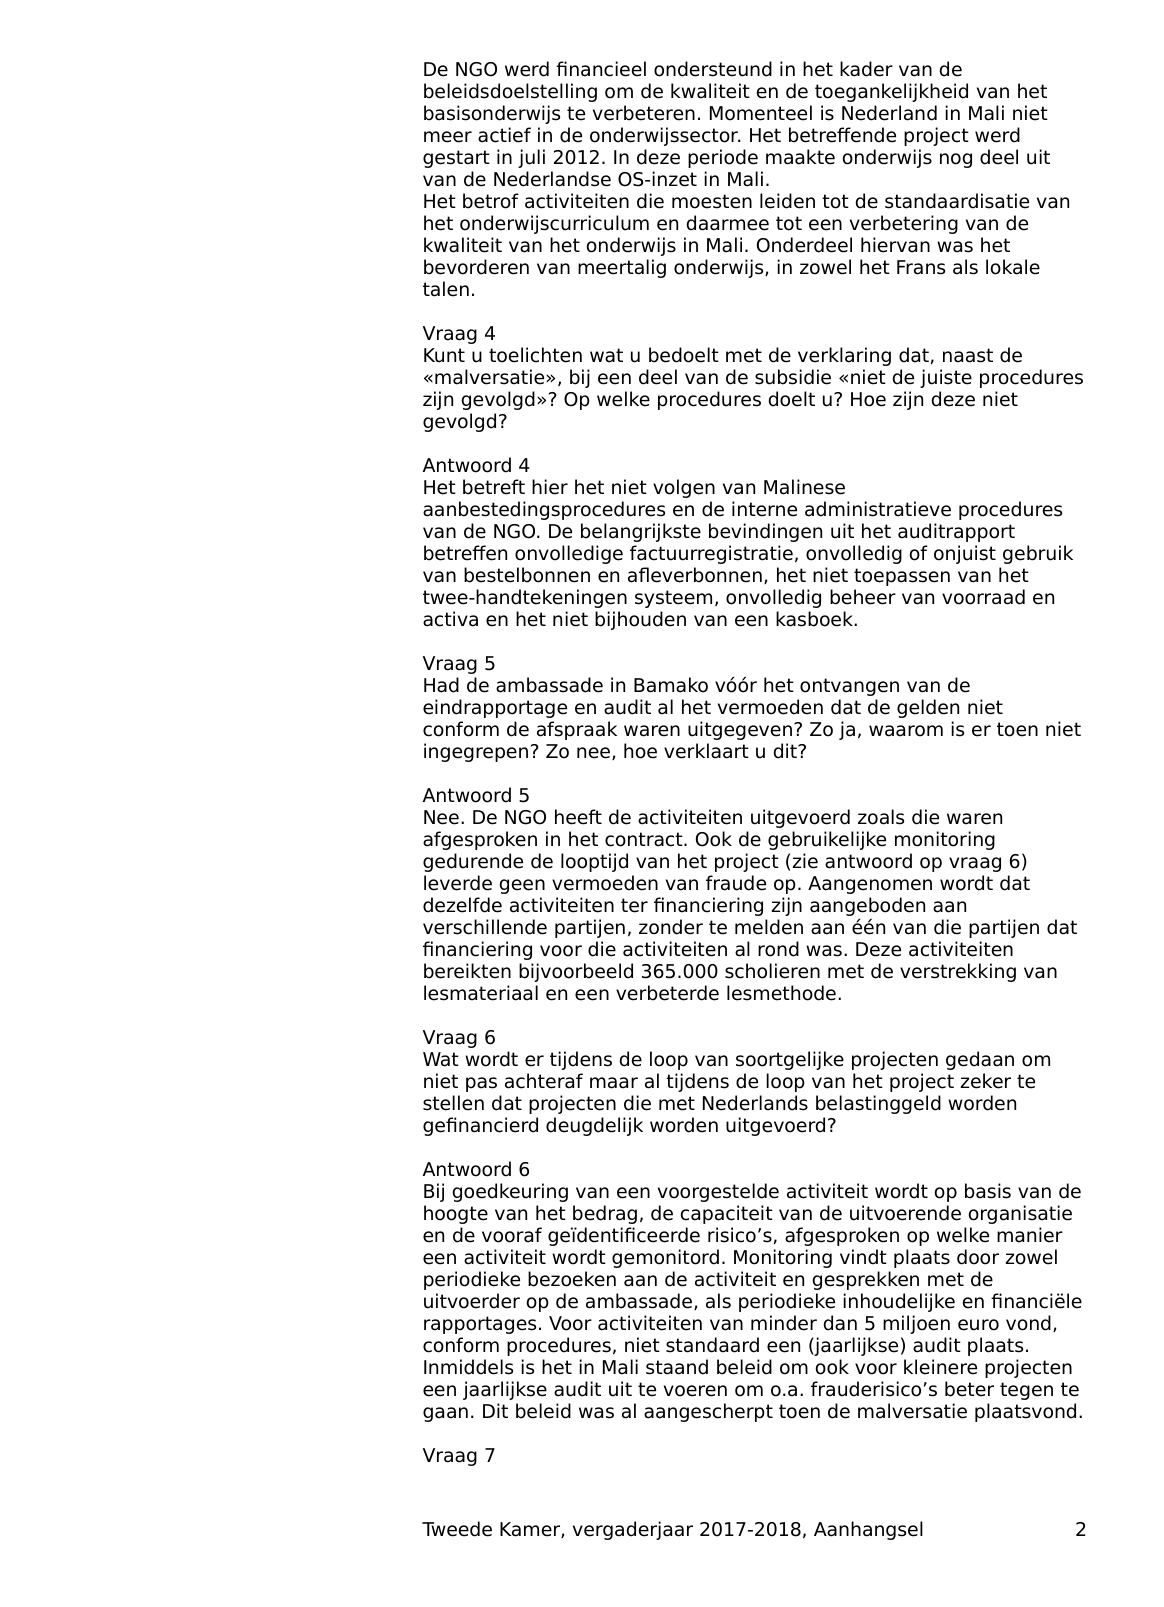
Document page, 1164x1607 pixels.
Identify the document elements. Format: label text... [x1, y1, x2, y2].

text Kunt u toelichten wat u bedoelt met de verklaring dat, naast de «malversatie», bij een deel van de subsidie «niet de juiste procedures zijn gevolgd»? Op welke procedures doelt u? Hoe zijn deze niet gevolgd? [422, 345, 1087, 433]
text Vraag 4 [422, 323, 1087, 345]
text Het betreft hier het niet volgen van Malinese aanbestedingsprocedures en de interne administratieve procedures van de NGO. De belangrijkste bevindingen uit het auditrapport betreffen onvolledige factuurregistratie, onvolledig of onjuist gebruik van bestelbonnen en afleverbonnen, het niet toepassen van het twee-handtekeningen systeem, onvolledig beheer van voorraad en activa en het niet bijhouden van een kasboek. [422, 477, 1087, 631]
text Had de ambassade in Bamako vóór het ontvangen van de eindrapportage en audit al het vermoeden dat de gelden niet conform de afspraak waren uitgegeven? Zo ja, waarom is er toen niet ingegrepen? Zo nee, hoe verklaart u dit? [422, 675, 1087, 763]
text De NGO werd financieel ondersteund in het kader van de beleidsdoelstelling om de kwaliteit en de toegankelijkheid van het basisonderwijs te verbeteren. Momenteel is Nederland in Mali niet meer actief in de onderwijssector. Het betreffende project werd gestart in juli 2012. In deze periode maakte onderwijs nog deel uit van de Nederlandse OS-inzet in Mali. [422, 59, 1087, 191]
text Vraag 6 [422, 1027, 1087, 1049]
text Antwoord 6 [422, 1159, 1087, 1181]
text Bij goedkeuring van een voorgestelde activiteit wordt op basis van de hoogte van het bedrag, de capaciteit van de uitvoerende organisatie en de vooraf geïdentificeerde risico’s, afgesproken op welke manier een activiteit wordt gemonitord. Monitoring vindt plaats door zowel periodieke bezoeken aan de activiteit en gesprekken met de uitvoerder op de ambassade, als periodieke inhoudelijke en financiële rapportages. Voor activiteiten van minder dan 5 miljoen euro vond, conform procedures, niet standaard een (jaarlijkse) audit plaats. Inmiddels is het in Mali staand beleid om ook voor kleinere projecten een jaarlijkse audit uit te voeren om o.a. frauderisico’s beter tegen te gaan. Dit beleid was al aangescherpt toen de malversatie plaatsvond. [422, 1181, 1087, 1423]
text Vraag 5 [422, 653, 1087, 675]
text Vraag 7 [422, 1445, 1087, 1467]
text Wat wordt er tijdens de loop van soortgelijke projecten gedaan om niet pas achteraf maar al tijdens de loop van het project zeker te stellen dat projecten die met Nederlands belastinggeld worden gefinancierd deugdelijk worden uitgevoerd? [422, 1049, 1087, 1137]
text Nee. De NGO heeft de activiteiten uitgevoerd zoals die waren afgesproken in het contract. Ook de gebruikelijke monitoring gedurende de looptijd van het project (zie antwoord op vraag 6) leverde geen vermoeden van fraude op. Aangenomen wordt dat dezelfde activiteiten ter financiering zijn aangeboden aan verschillende partijen, zonder te melden aan één van die partijen dat financiering voor die activiteiten al rond was. Deze activiteiten bereikten bijvoorbeeld 365.000 scholieren met de verstrekking van lesmateriaal en een verbeterde lesmethode. [422, 807, 1087, 1005]
text Antwoord 4 [422, 455, 1087, 477]
text Antwoord 5 [422, 785, 1087, 807]
text Het betrof activiteiten die moesten leiden tot de standaardisatie van het onderwijscurriculum en daarmee tot een verbetering van de kwaliteit van het onderwijs in Mali. Onderdeel hiervan was het bevorderen van meertalig onderwijs, in zowel het Frans als lokale talen. [422, 191, 1087, 301]
